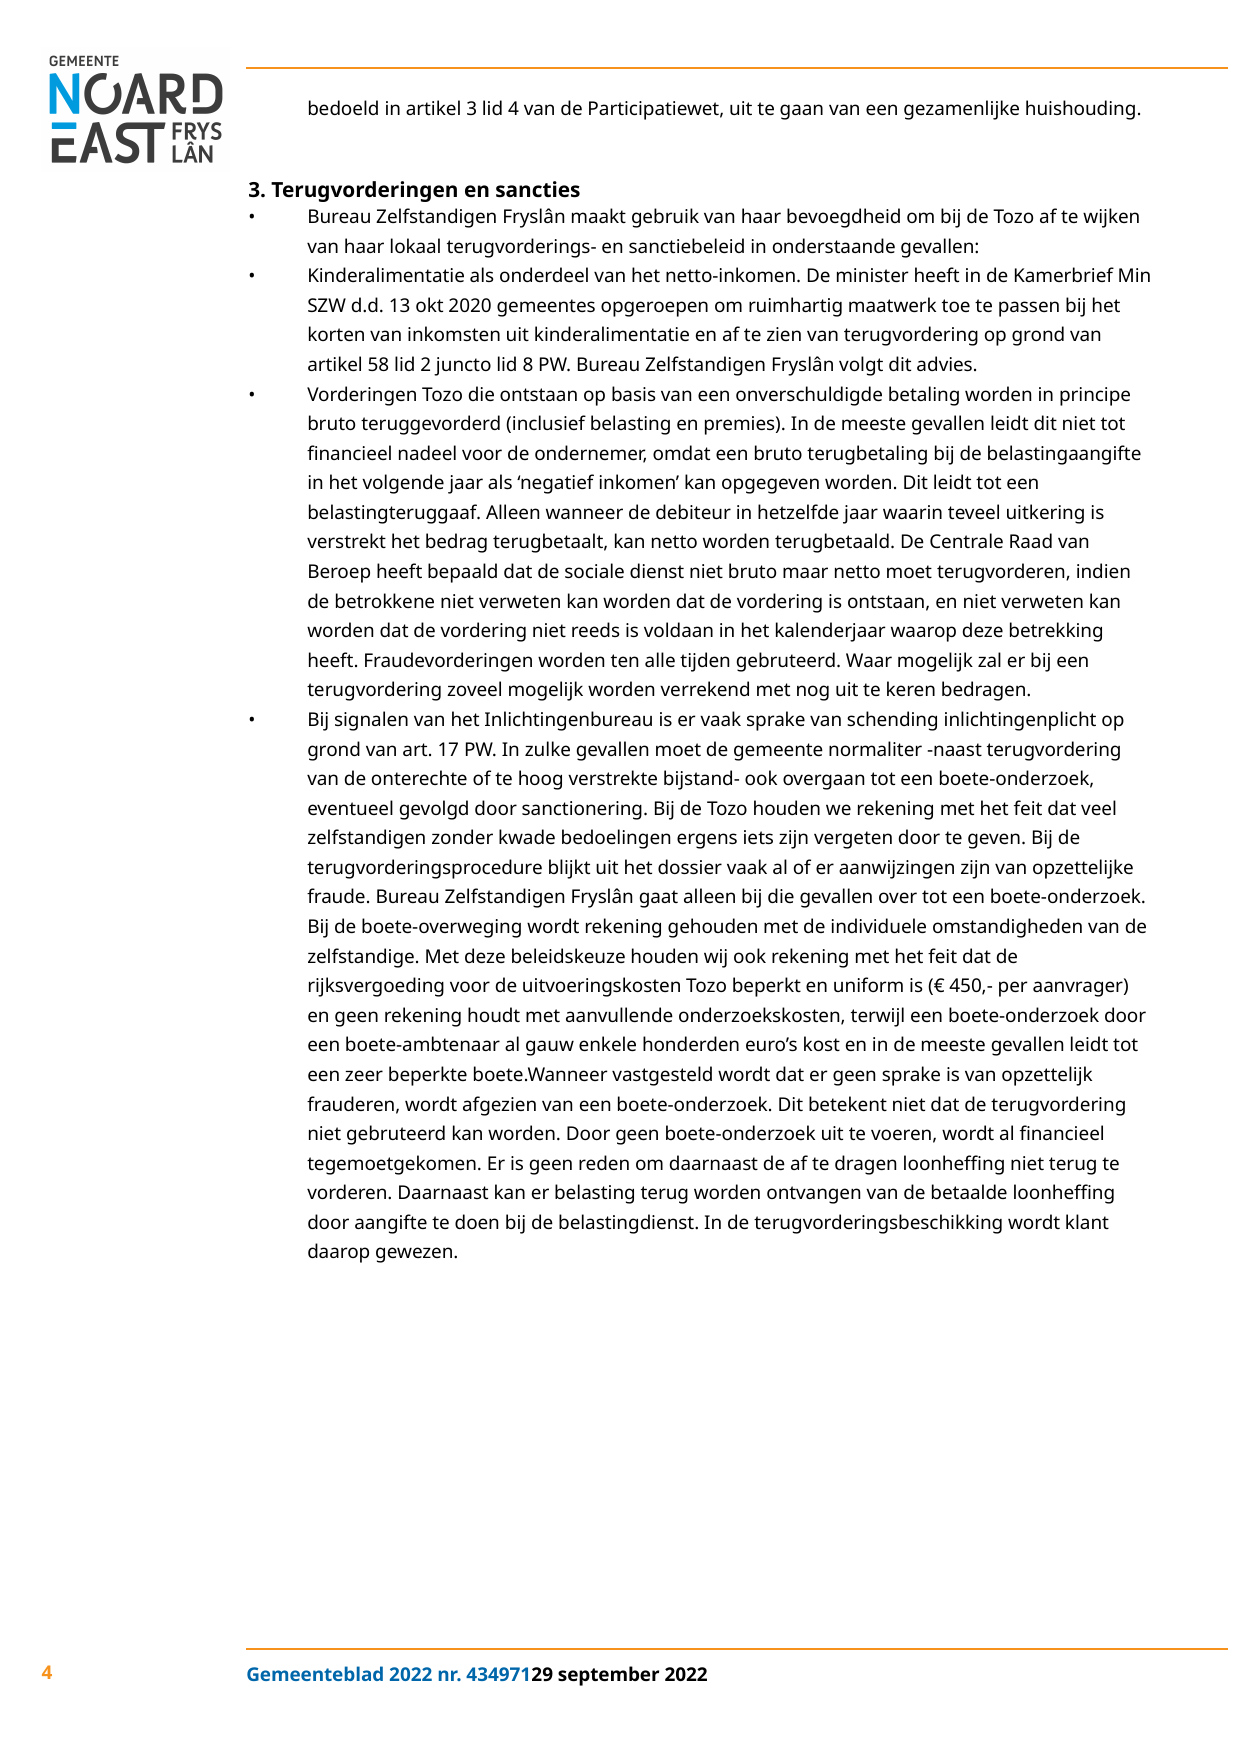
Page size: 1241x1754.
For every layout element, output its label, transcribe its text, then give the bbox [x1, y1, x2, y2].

list bedoeld in artikel 3 lid 4 van de Participatiewet, uit te gaan van een gezamenlijke huishouding. [248, 95, 1152, 121]
list Kinderalimentatie als onderdeel van het netto-inkomen. De minister heeft in de Kamerbrief Min SZW d.d. 13 okt 2020 gemeentes opgeroepen om ruimhartig maatwerk toe te passen bij het korten van inkomsten uit kinderalimentatie en af te zien van terugvordering op grond van artikel 58 lid 2 juncto lid 8 PW. Bureau Zelfstandigen Fryslân volgt dit advies. [248, 262, 1152, 377]
list Vorderingen Tozo die ontstaan op basis van een onverschuldigde betaling worden in principe bruto teruggevorderd (inclusief belasting en premies). In de meeste gevallen leidt dit niet tot financieel nadeel voor de ondernemer, omdat een bruto terugbetaling bij de belastingaangifte in het volgende jaar als ‘negatief inkomen’ kan opgegeven worden. Dit leidt tot een belastingteruggaaf. Alleen wanneer de debiteur in hetzelfde jaar waarin teveel uitkering is verstrekt het bedrag terugbetaalt, kan netto worden terugbetaald. De Centrale Raad van Beroep heeft bepaald dat de sociale dienst niet bruto maar netto moet terugvorderen, indien de betrokkene niet verweten kan worden dat de vordering is ontstaan, en niet verweten kan worden dat de vordering niet reeds is voldaan in het kalenderjaar waarop deze betrekking heeft. Fraudevorderingen worden ten alle tijden gebruteerd. Waar mogelijk zal er bij een terugvordering zoveel mogelijk worden verrekend met nog uit te keren bedragen. [248, 381, 1152, 702]
list Bureau Zelfstandigen Fryslân maakt gebruik van haar bevoegdheid om bij de Tozo af te wijken van haar lokaal terugvorderings- en sanctiebeleid in onderstaande gevallen: [248, 203, 1152, 258]
picture [41, 47, 231, 172]
text 3. Terugvorderingen en sancties [248, 175, 1152, 203]
list Bij signalen van het Inlichtingenbureau is er vaak sprake van schending inlichtingenplicht op grond van art. 17 PW. In zulke gevallen moet de gemeente normaliter -naast terugvordering van de onterechte of te hoog verstrekte bijstand- ook overgaan tot een boete-onderzoek, eventueel gevolgd door sanctionering. Bij de Tozo houden we rekening met het feit dat veel zelfstandigen zonder kwade bedoelingen ergens iets zijn vergeten door te geven. Bij de terugvorderingsprocedure blijkt uit het dossier vaak al of er aanwijzingen zijn van opzettelijke fraude. Bureau Zelfstandigen Fryslân gaat alleen bij die gevallen over tot een boete-onderzoek. Bij de boete-overweging wordt rekening gehouden met de individuele omstandigheden van de zelfstandige. Met deze beleidskeuze houden wij ook rekening met het feit dat de rijksvergoeding voor de uitvoeringskosten Tozo beperkt en uniform is (€ 450,- per aanvrager) en geen rekening houdt met aanvullende onderzoekskosten, terwijl een boete-onderzoek door een boete-ambtenaar al gauw enkele honderden euro’s kost en in de meeste gevallen leidt tot een zeer beperkte boete.Wanneer vastgesteld wordt dat er geen sprake is van opzettelijk frauderen, wordt afgezien van een boete-onderzoek. Dit betekent niet dat de terugvordering niet gebruteerd kan worden. Door geen boete-onderzoek uit te voeren, wordt al financieel tegemoetgekomen. Er is geen reden om daarnaast de af te dragen loonheffing niet terug te vorderen. Daarnaast kan er belasting terug worden ontvangen van de betaalde loonheffing door aangifte te doen bij de belastingdienst. In de terugvorderingsbeschikking wordt klant daarop gewezen. [248, 706, 1152, 1264]
